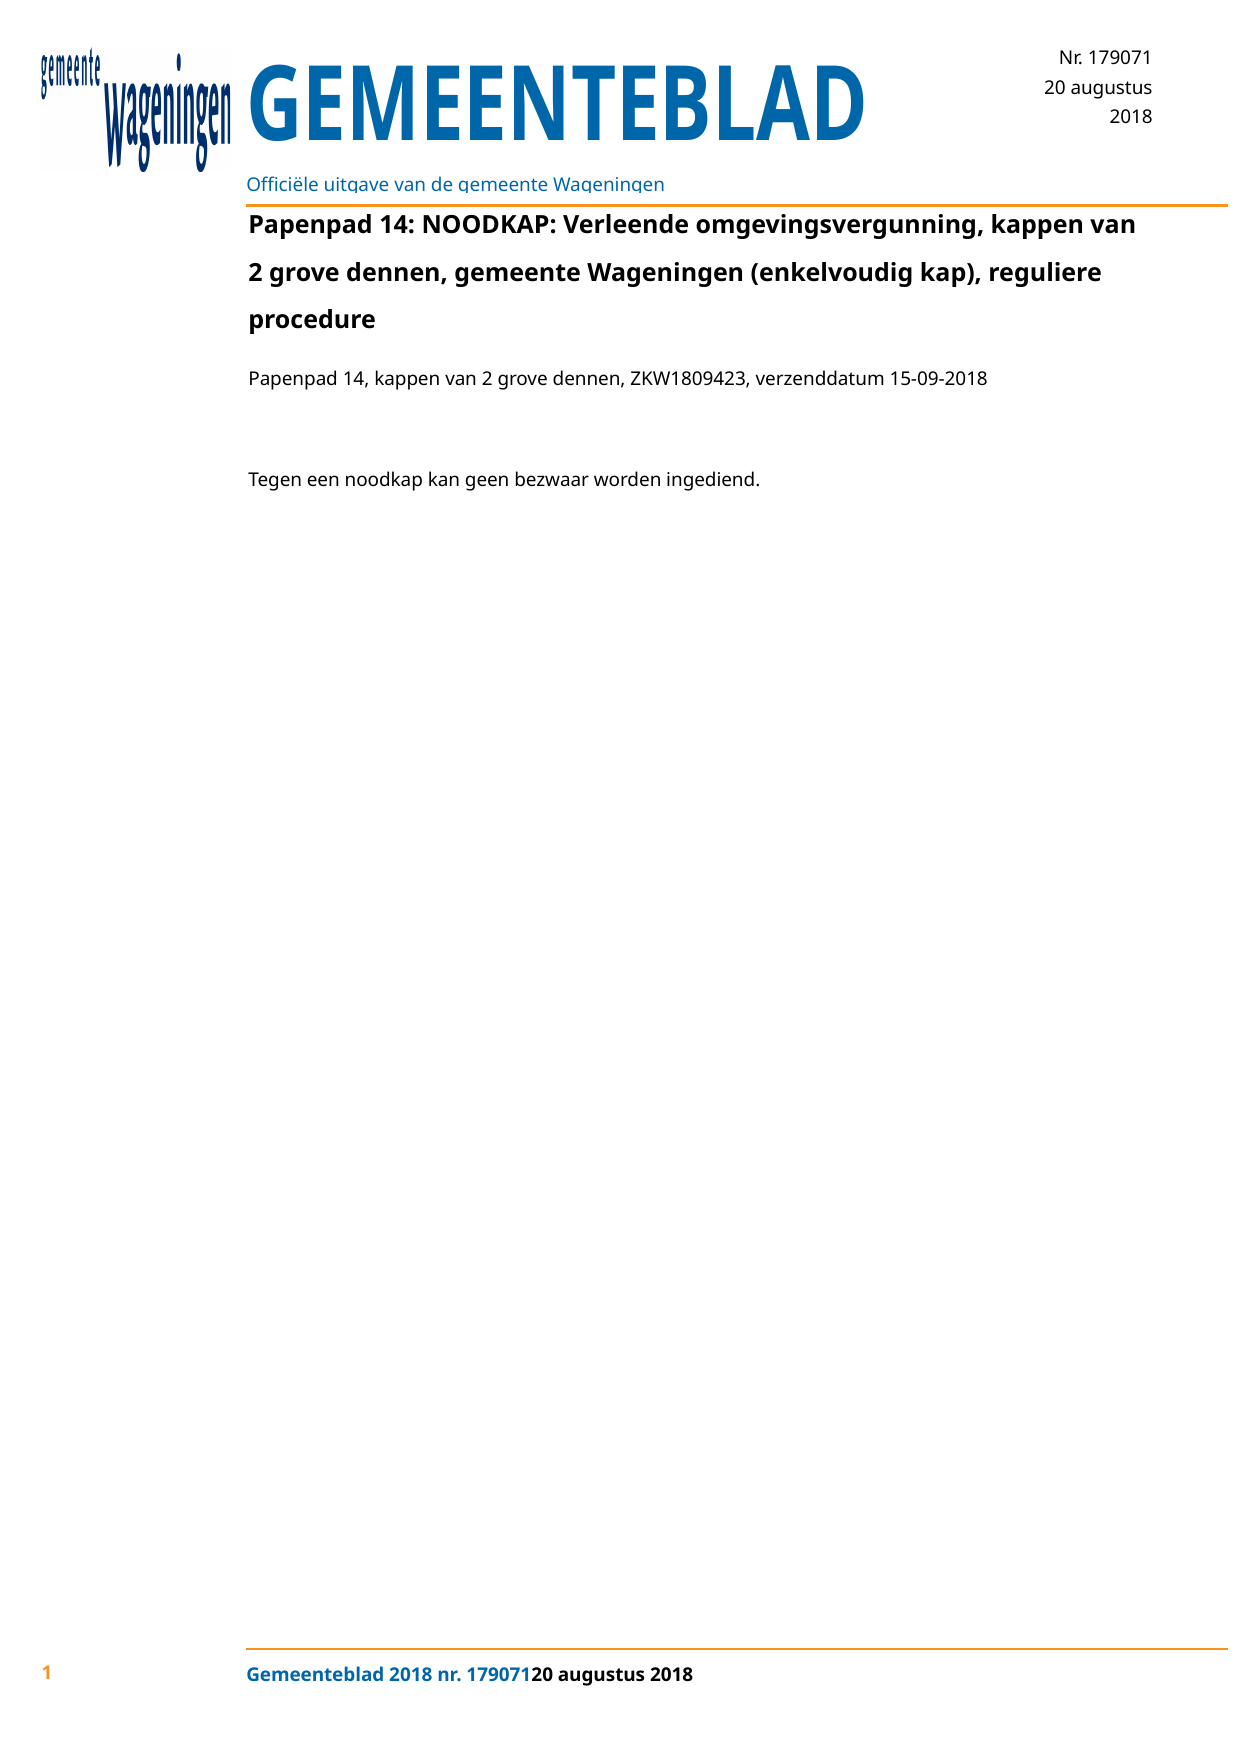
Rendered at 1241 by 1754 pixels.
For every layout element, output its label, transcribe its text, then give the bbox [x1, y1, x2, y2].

text Papenpad 14, kappen van 2 grove dennen, ZKW1809423, verzenddatum 15-09-2018 [248, 366, 1152, 391]
text Papenpad 14: NOODKAP: Verleende omgevingsvergunning, kappen van 2 grove dennen, gemeente Wageningen (enkelvoudig kap), reguliere procedure [248, 207, 1152, 336]
text Tegen een noodkap kan geen bezwaar worden ingediend. [248, 466, 1152, 492]
picture [41, 47, 231, 172]
